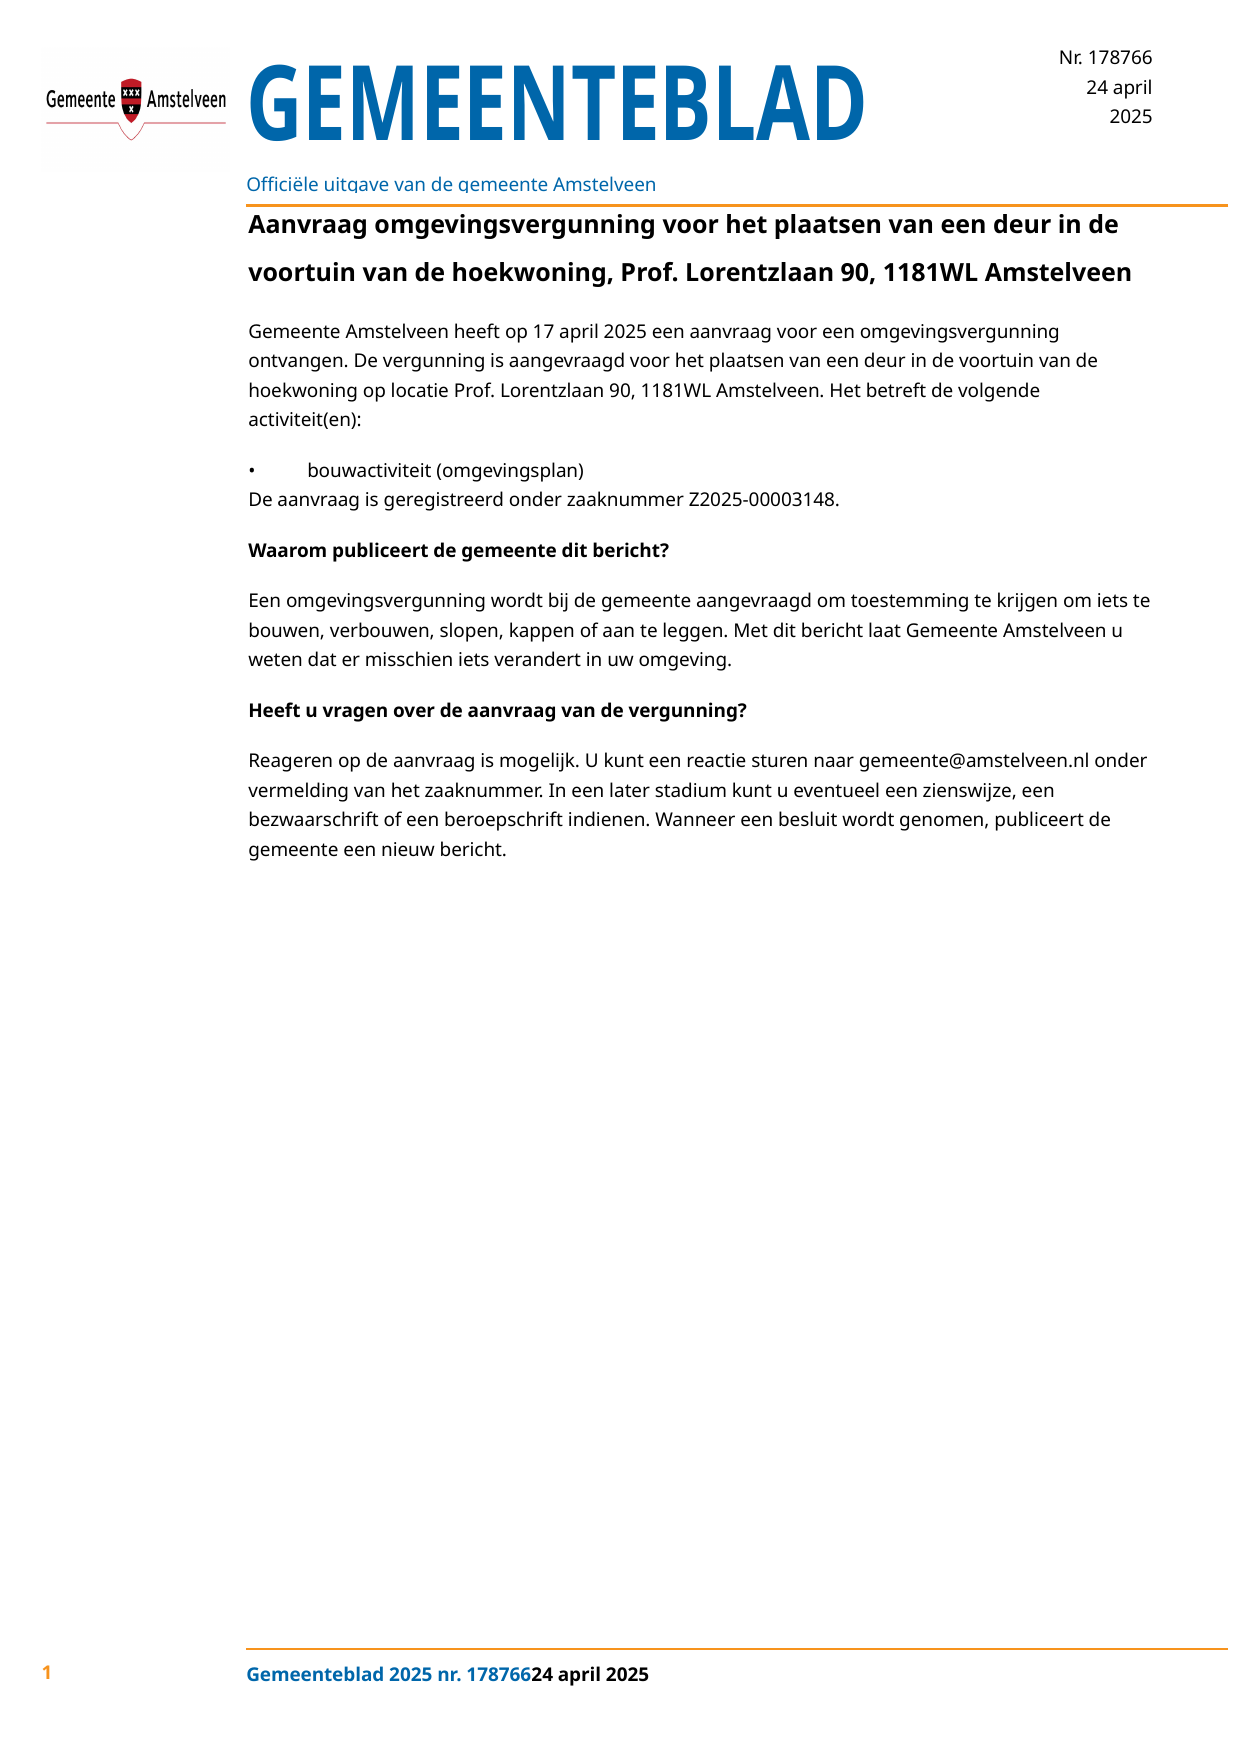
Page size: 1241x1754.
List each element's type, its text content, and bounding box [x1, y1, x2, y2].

text Heeft u vragen over de aanvraag van de vergunning? [248, 697, 1152, 723]
list bouwactiviteit (omgevingsplan) [248, 457, 1152, 483]
text Waarom publiceert de gemeente dit bericht? [248, 537, 1152, 563]
text De aanvraag is geregistreerd onder zaaknummer Z2025-00003148. [248, 487, 1152, 512]
text Gemeente Amstelveen heeft op 17 april 2025 een aanvraag voor een omgevingsvergunning ontvangen. De vergunning is aangevraagd voor het plaatsen van een deur in de voortuin van de hoekwoning op locatie Prof. Lorentzlaan 90, 1181WL Amstelveen. Het betreft de volgende activiteit(en): [248, 318, 1152, 432]
text Een omgevingsvergunning wordt bij de gemeente aangevraagd om toestemming te krijgen om iets te bouwen, verbouwen, slopen, kappen of aan te leggen. Met dit bericht laat Gemeente Amstelveen u weten dat er misschien iets verandert in uw omgeving. [248, 587, 1152, 672]
picture [41, 47, 231, 172]
text Reageren op de aanvraag is mogelijk. U kunt een reactie sturen naar gemeente@amstelveen.nl onder vermelding van het zaaknummer. In een later stadium kunt u eventueel een zienswijze, een bezwaarschrift of een beroepschrift indienen. Wanneer een besluit wordt genomen, publiceert de gemeente een nieuw bericht. [248, 747, 1152, 862]
text Aanvraag omgevingsvergunning voor het plaatsen van een deur in de voortuin van de hoekwoning, Prof. Lorentzlaan 90, 1181WL Amstelveen [248, 207, 1152, 288]
